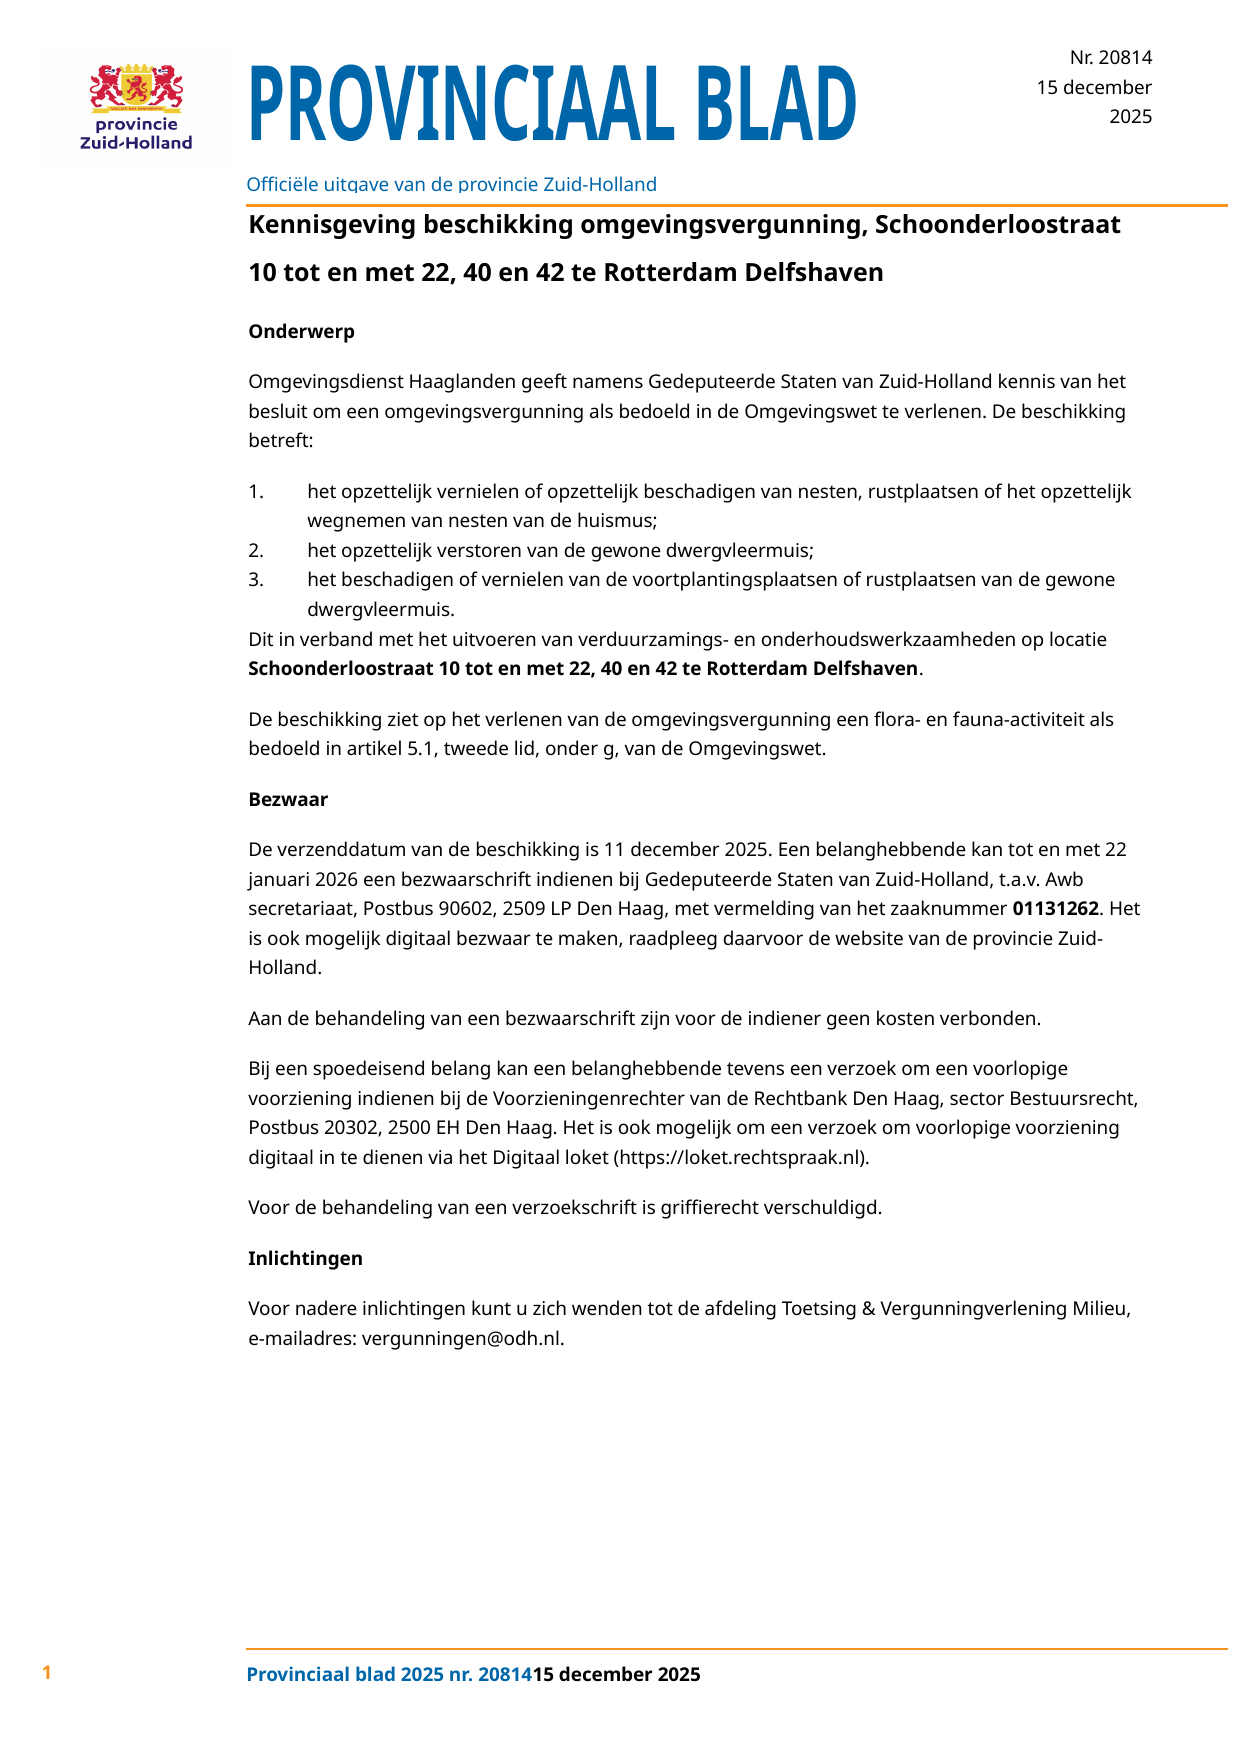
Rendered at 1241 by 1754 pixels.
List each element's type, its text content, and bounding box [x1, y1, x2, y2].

text Voor de behandeling van een verzoekschrift is griffierecht verschuldigd. [248, 1194, 1152, 1220]
text De beschikking ziet op het verlenen van de omgevingsvergunning een flora- en fauna-activiteit als bedoeld in artikel 5.1, tweede lid, onder g, van de Omgevingswet. [248, 706, 1152, 761]
list het opzettelijk verstoren van de gewone dwergvleermuis; [248, 537, 1152, 563]
text Onderwerp [248, 318, 1152, 344]
text Voor nadere inlichtingen kunt u zich wenden tot de afdeling Toetsing & Vergunningverlening Milieu, e-mailadres: vergunningen@odh.nl. [248, 1295, 1152, 1351]
text Omgevingsdienst Haaglanden geeft namens Gedeputeerde Staten van Zuid-Holland kennis van het besluit om een omgevingsvergunning als bedoeld in de Omgevingswet te verlenen. De beschikking betreft: [248, 368, 1152, 453]
text Bij een spoedeisend belang kan een belanghebbende tevens een verzoek om een voorlopige voorziening indienen bij de Voorzieningenrechter van de Rechtbank Den Haag, sector Bestuursrecht, Postbus 20302, 2500 EH Den Haag. Het is ook mogelijk om een verzoek om voorlopige voorziening digitaal in te dienen via het Digitaal loket (https://loket.rechtspraak.nl). [248, 1055, 1152, 1170]
list het opzettelijk vernielen of opzettelijk beschadigen van nesten, rustplaatsen of het opzettelijk wegnemen van nesten van de huismus; [248, 478, 1152, 533]
text Bezwaar [248, 786, 1152, 812]
text Dit in verband met het uitvoeren van verduurzamings- en onderhoudswerkzaamheden op locatie Schoonderloostraat 10 tot en met 22, 40 en 42 te Rotterdam Delfshaven. [248, 626, 1152, 681]
text Inlichtingen [248, 1245, 1152, 1271]
text Kennisgeving beschikking omgevingsvergunning, Schoonderloostraat 10 tot en met 22, 40 en 42 te Rotterdam Delfshaven [248, 207, 1152, 288]
text Aan de behandeling van een bezwaarschrift zijn voor de indiener geen kosten verbonden. [248, 1005, 1152, 1031]
text De verzenddatum van de beschikking is 11 december 2025. Een belanghebbende kan tot en met 22 januari 2026 een bezwaarschrift indienen bij Gedeputeerde Staten van Zuid-Holland, t.a.v. Awb secretariaat, Postbus 90602, 2509 LP Den Haag, met vermelding van het zaaknummer 01131262. Het is ook mogelijk digitaal bezwaar te maken, raadpleeg daarvoor de website van de provincie Zuid-Holland. [248, 836, 1152, 980]
list het beschadigen of vernielen van de voortplantingsplaatsen of rustplaatsen van de gewone dwergvleermuis. [248, 567, 1152, 622]
picture [41, 47, 231, 172]
